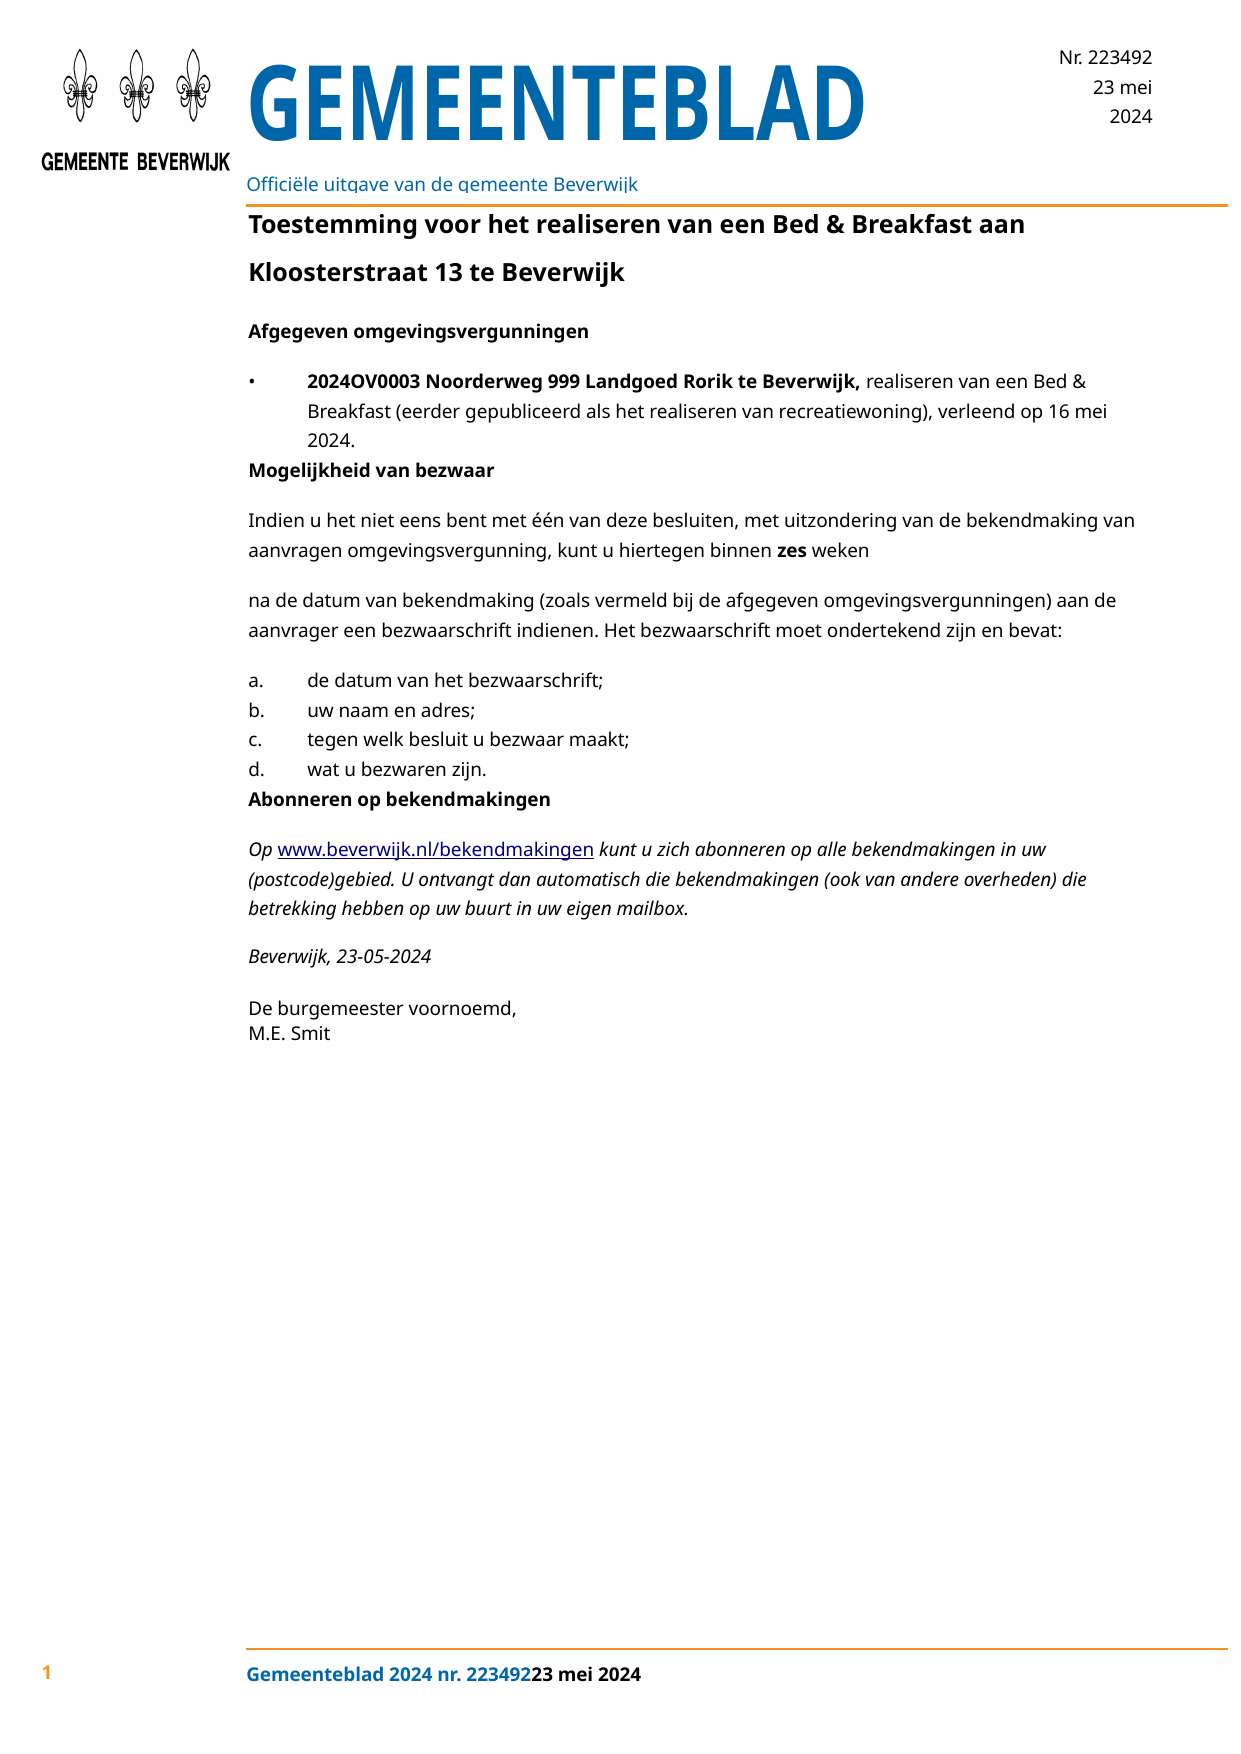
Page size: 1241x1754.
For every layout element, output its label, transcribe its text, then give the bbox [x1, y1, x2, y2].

text Beverwijk, 23-05-2024 [248, 943, 1152, 969]
text Op www.beverwijk.nl/bekendmakingen kunt u zich abonneren op alle bekendmakingen in uw (postcode)gebied. U ontvangt dan automatisch die bekendmakingen (ook van andere overheden) die betrekking hebben op uw buurt in uw eigen mailbox. [248, 836, 1152, 921]
list tegen welk besluit u bezwaar maakt; [248, 727, 1152, 752]
list de datum van het bezwaarschrift; [248, 667, 1152, 693]
text M.E. Smit [248, 1020, 1152, 1046]
text Mogelijkheid van bezwaar [248, 457, 1152, 483]
text Abonneren op bekendmakingen [248, 786, 1152, 812]
list wat u bezwaren zijn. [248, 756, 1152, 782]
text De burgemeester voornoemd, [248, 995, 1152, 1020]
text na de datum van bekendmaking (zoals vermeld bij de afgegeven omgevingsvergunningen) aan de aanvrager een bezwaarschrift indienen. Het bezwaarschrift moet ondertekend zijn en bevat: [248, 587, 1152, 643]
text Afgegeven omgevingsvergunningen [248, 318, 1152, 344]
text Toestemming voor het realiseren van een Bed & Breakfast aan Kloosterstraat 13 te Beverwijk [248, 207, 1152, 288]
text Indien u het niet eens bent met één van deze besluiten, met uitzondering van de bekendmaking van aanvragen omgevingsvergunning, kunt u hiertegen binnen zes weken [248, 507, 1152, 563]
list uw naam en adres; [248, 697, 1152, 723]
picture [41, 47, 231, 172]
list 2024OV0003 Noorderweg 999 Landgoed Rorik te Beverwijk, realiseren van een Bed & Breakfast (eerder gepubliceerd als het realiseren van recreatiewoning), verleend op 16 mei 2024. [248, 368, 1152, 453]
